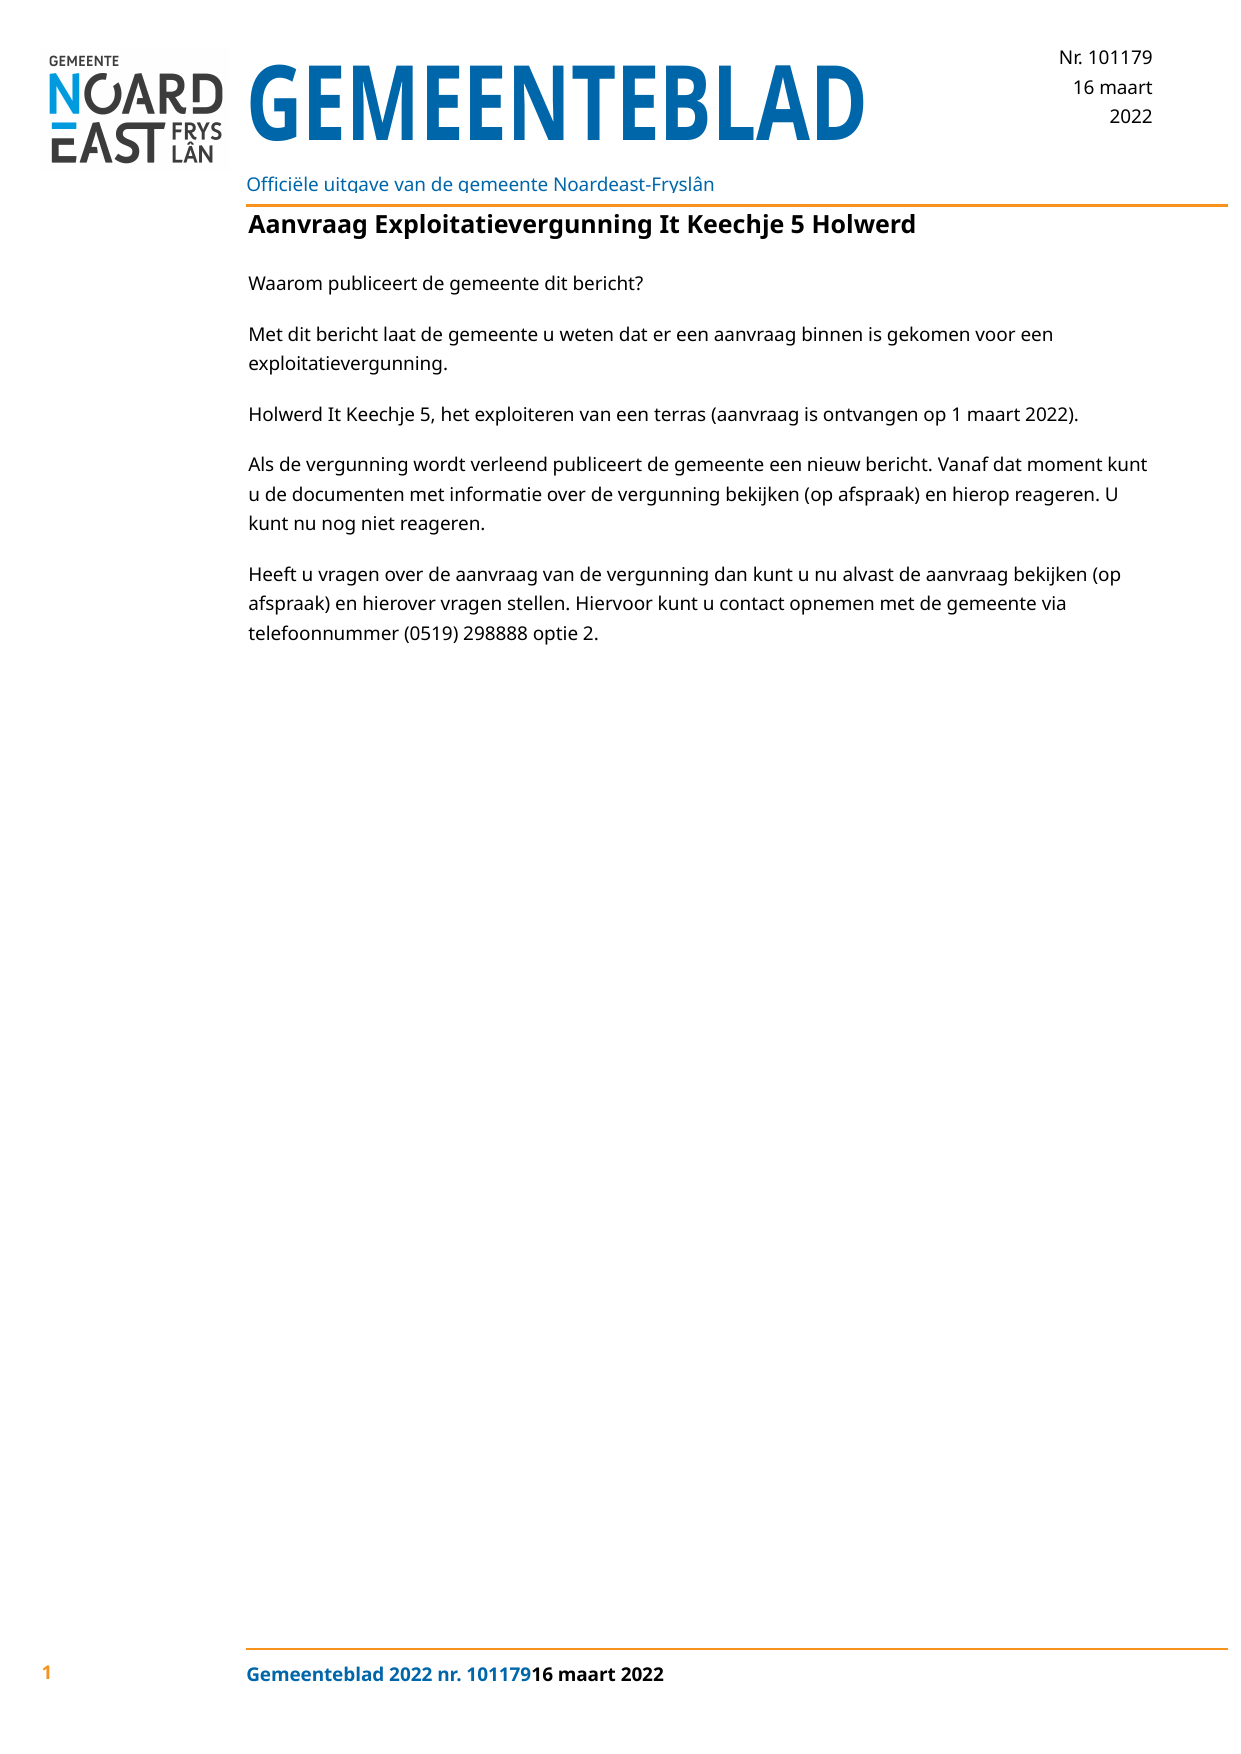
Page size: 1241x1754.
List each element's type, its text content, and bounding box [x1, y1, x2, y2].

text Waarom publiceert de gemeente dit bericht? [248, 270, 1152, 296]
picture [41, 47, 231, 172]
text Holwerd It Keechje 5, het exploiteren van een terras (aanvraag is ontvangen op 1 maart 2022). [248, 401, 1152, 426]
text Als de vergunning wordt verleend publiceert de gemeente een nieuw bericht. Vanaf dat moment kunt u de documenten met informatie over de vergunning bekijken (op afspraak) en hierop reageren. U kunt nu nog niet reageren. [248, 451, 1152, 536]
text Met dit bericht laat de gemeente u weten dat er een aanvraag binnen is gekomen voor een exploitatievergunning. [248, 321, 1152, 376]
text Aanvraag Exploitatievergunning It Keechje 5 Holwerd [248, 207, 1152, 241]
text Heeft u vragen over de aanvraag van de vergunning dan kunt u nu alvast de aanvraag bekijken (op afspraak) en hierover vragen stellen. Hiervoor kunt u contact opnemen met de gemeente via telefoonnummer (0519) 298888 optie 2. [248, 561, 1152, 646]
